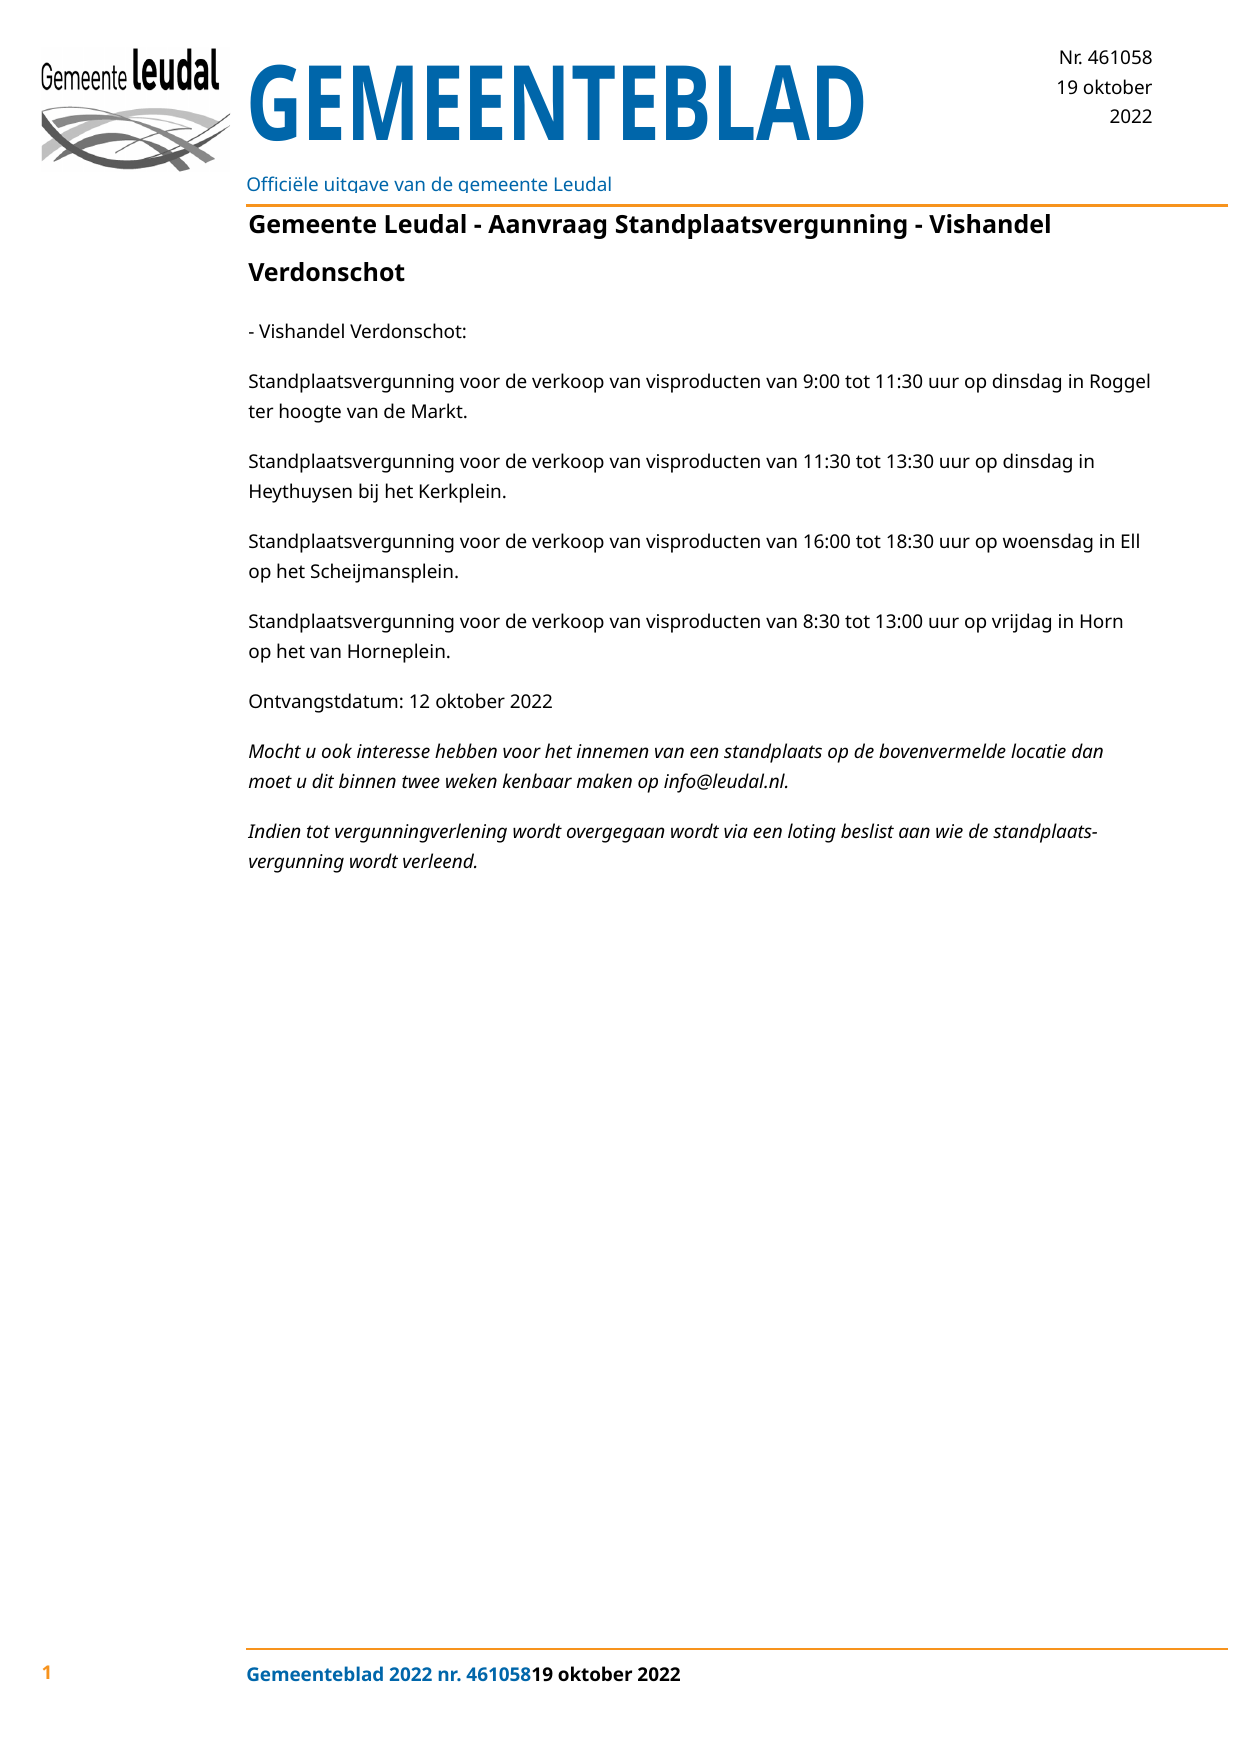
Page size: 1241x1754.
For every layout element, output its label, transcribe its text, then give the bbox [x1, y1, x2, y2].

text - Vishandel Verdonschot: [248, 318, 1152, 344]
text Ontvangstdatum: 12 oktober 2022 [248, 688, 1152, 714]
picture [41, 47, 231, 172]
text Standplaatsvergunning voor de verkoop van visproducten van 9:00 tot 11:30 uur op dinsdag in Roggel ter hoogte van de Markt. [248, 368, 1152, 424]
text Standplaatsvergunning voor de verkoop van visproducten van 11:30 tot 13:30 uur op dinsdag in Heythuysen bij het Kerkplein. [248, 448, 1152, 504]
text Gemeente Leudal - Aanvraag Standplaatsvergunning - Vishandel Verdonschot [248, 207, 1152, 288]
text Indien tot vergunningverlening wordt overgegaan wordt via een loting beslist aan wie de standplaats- vergunning wordt verleend. [248, 819, 1152, 874]
text Standplaatsvergunning voor de verkoop van visproducten van 16:00 tot 18:30 uur op woensdag in Ell op het Scheijmansplein. [248, 528, 1152, 584]
text Standplaatsvergunning voor de verkoop van visproducten van 8:30 tot 13:00 uur op vrijdag in Horn op het van Horneplein. [248, 608, 1152, 664]
text Mocht u ook interesse hebben voor het innemen van een standplaats op de bovenvermelde locatie dan moet u dit binnen twee weken kenbaar maken op info@leudal.nl. [248, 739, 1152, 794]
